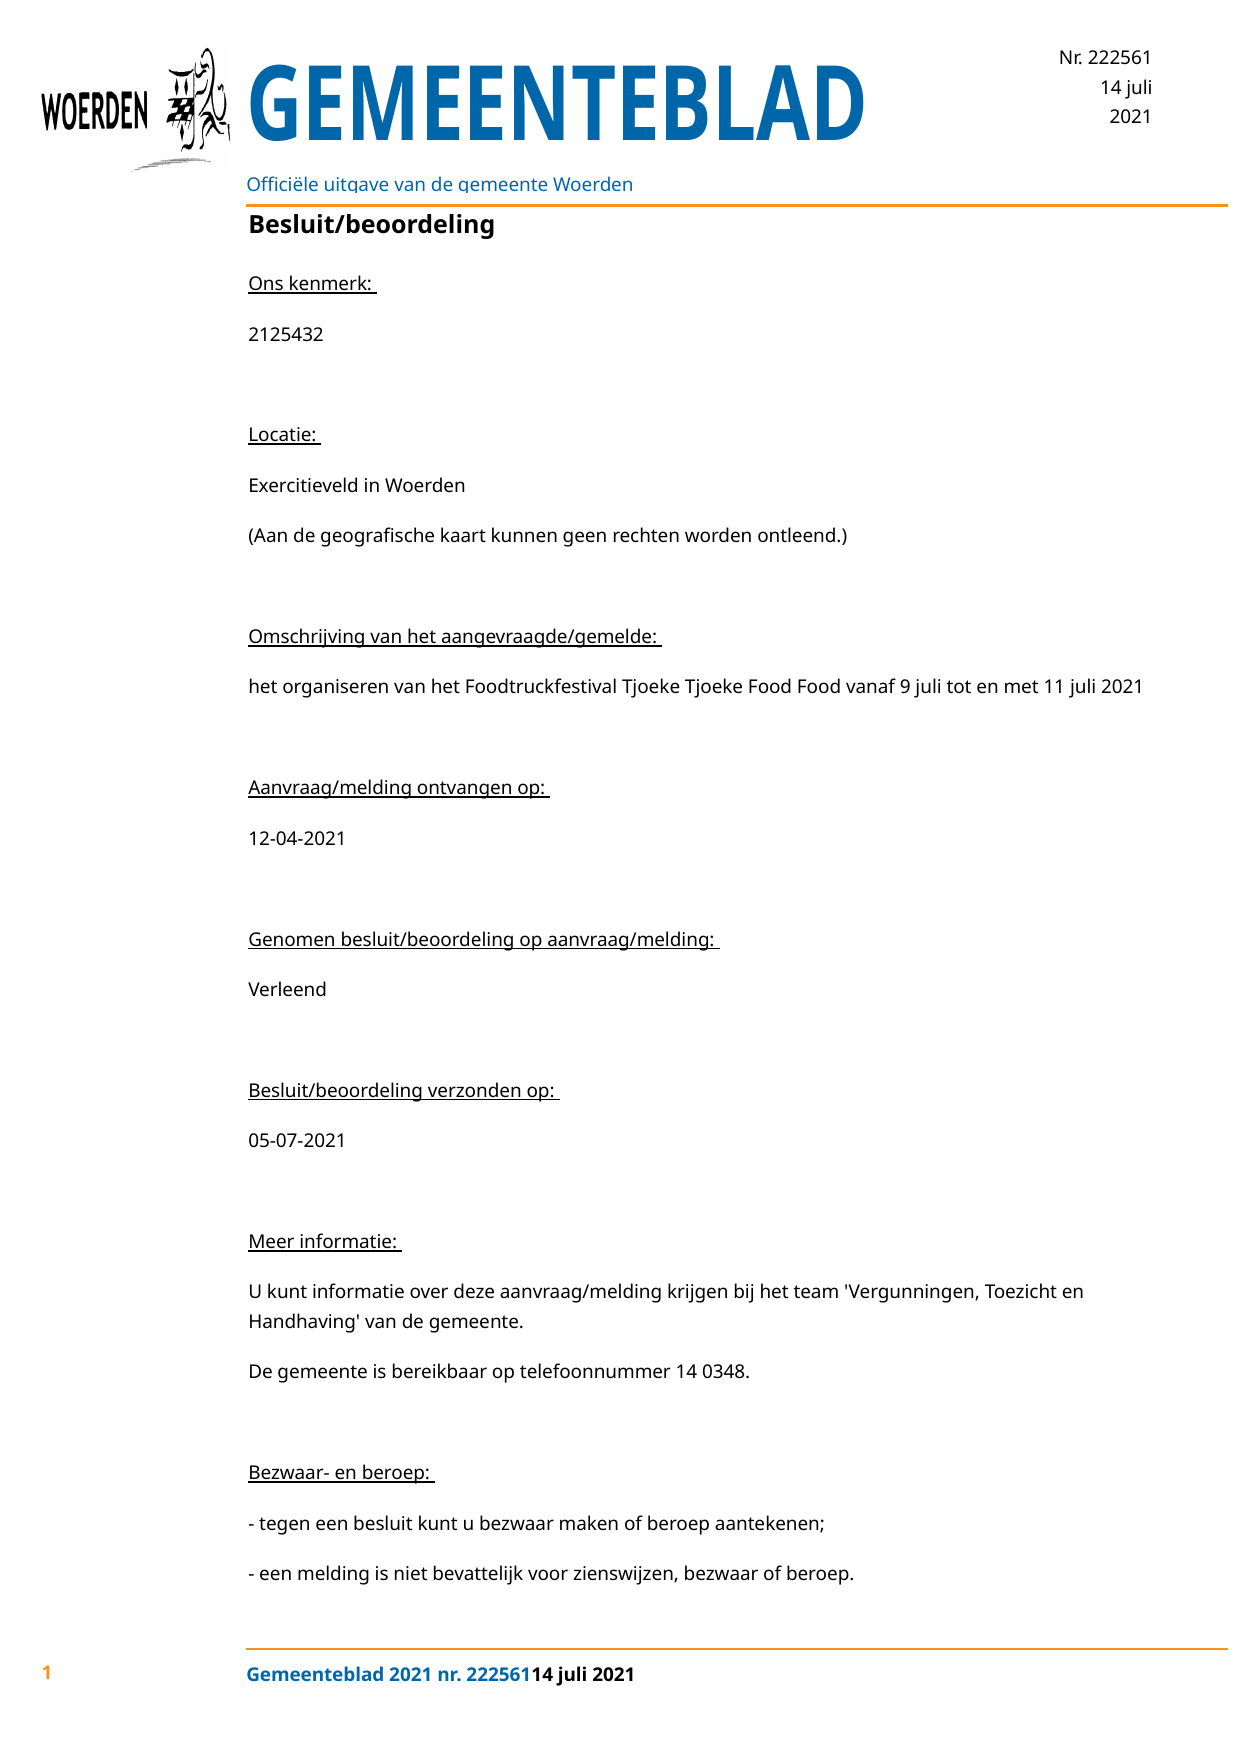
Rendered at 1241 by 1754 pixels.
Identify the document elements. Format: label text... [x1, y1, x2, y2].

text Exercitieveld in Woerden [248, 472, 1152, 498]
text - tegen een besluit kunt u bezwaar maken of beroep aantekenen; [248, 1510, 1152, 1536]
text Genomen besluit/beoordeling op aanvraag/melding: [248, 926, 1152, 951]
text Besluit/beoordeling verzonden op: [248, 1077, 1152, 1103]
picture [41, 47, 231, 172]
text Omschrijving van het aangevraagde/gemelde: [248, 623, 1152, 649]
text Meer informatie: [248, 1228, 1152, 1254]
text Bezwaar- en beroep: [248, 1459, 1152, 1485]
text De gemeente is bereikbaar op telefoonnummer 14 0348. [248, 1359, 1152, 1384]
text Verleend [248, 976, 1152, 1002]
text Besluit/beoordeling [248, 207, 1152, 241]
text (Aan de geografische kaart kunnen geen rechten worden ontleend.) [248, 522, 1152, 548]
text U kunt informatie over deze aanvraag/melding krijgen bij het team 'Vergunningen, Toezicht en Handhaving' van de gemeente. [248, 1279, 1152, 1334]
text 12-04-2021 [248, 825, 1152, 851]
text 05-07-2021 [248, 1127, 1152, 1153]
text Aanvraag/melding ontvangen op: [248, 774, 1152, 800]
text 2125432 [248, 321, 1152, 346]
text het organiseren van het Foodtruckfestival Tjoeke Tjoeke Food Food vanaf 9 juli tot en met 11 juli 2021 [248, 674, 1152, 699]
text Locatie: [248, 422, 1152, 447]
text - een melding is niet bevattelijk voor zienswijzen, bezwaar of beroep. [248, 1560, 1152, 1586]
text Ons kenmerk: [248, 270, 1152, 296]
